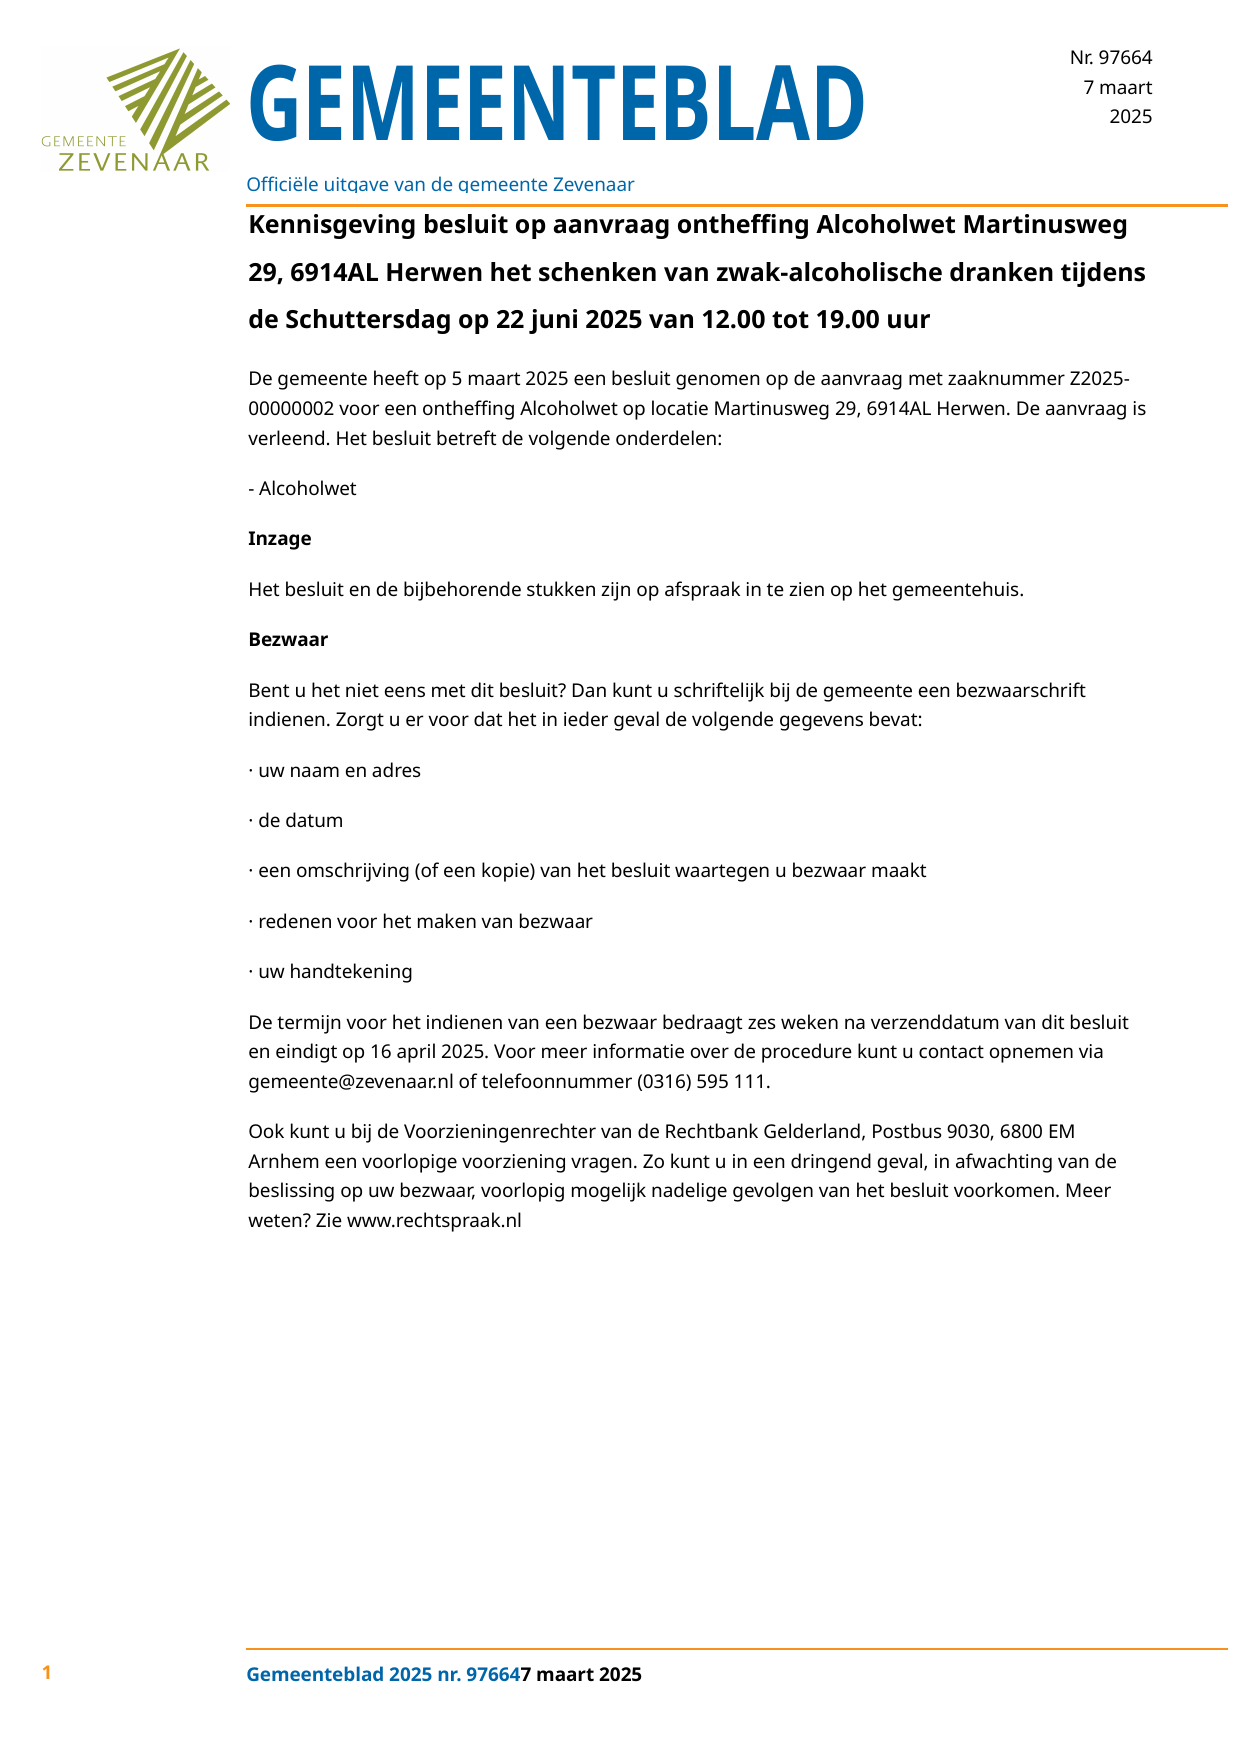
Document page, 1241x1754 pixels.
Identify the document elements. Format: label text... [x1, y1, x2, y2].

text De gemeente heeft op 5 maart 2025 een besluit genomen op de aanvraag met zaaknummer Z2025-00000002 voor een ontheffing Alcoholwet op locatie Martinusweg 29, 6914AL Herwen. De aanvraag is verleend. Het besluit betreft de volgende onderdelen: [248, 366, 1152, 450]
text · uw handtekening [248, 958, 1152, 984]
picture [41, 47, 231, 172]
text Ook kunt u bij de Voorzieningenrechter van de Rechtbank Gelderland, Postbus 9030, 6800 EM Arnhem een voorlopige voorziening vragen. Zo kunt u in een dringend geval, in afwachting van de beslissing op uw bezwaar, voorlopig mogelijk nadelige gevolgen van het besluit voorkomen. Meer weten? Zie www.rechtspraak.nl [248, 1118, 1152, 1233]
text Kennisgeving besluit op aanvraag ontheffing Alcoholwet Martinusweg 29, 6914AL Herwen het schenken van zwak-alcoholische dranken tijdens de Schuttersdag op 22 juni 2025 van 12.00 tot 19.00 uur [248, 207, 1152, 336]
text · redenen voor het maken van bezwaar [248, 908, 1152, 934]
text De termijn voor het indienen van een bezwaar bedraagt zes weken na verzenddatum van dit besluit en eindigt op 16 april 2025. Voor meer informatie over de procedure kunt u contact opnemen via gemeente@zevenaar.nl of telefoonnummer (0316) 595 111. [248, 1009, 1152, 1094]
text - Alcoholwet [248, 475, 1152, 501]
text Bent u het niet eens met dit besluit? Dan kunt u schriftelijk bij de gemeente een bezwaarschrift indienen. Zorgt u er voor dat het in ieder geval de volgende gegevens bevat: [248, 677, 1152, 732]
text Inzage [248, 526, 1152, 551]
text · een omschrijving (of een kopie) van het besluit waartegen u bezwaar maakt [248, 858, 1152, 883]
text Bezwaar [248, 626, 1152, 652]
text · uw naam en adres [248, 757, 1152, 782]
text Het besluit en de bijbehorende stukken zijn op afspraak in te zien op het gemeentehuis. [248, 576, 1152, 602]
text · de datum [248, 807, 1152, 833]
